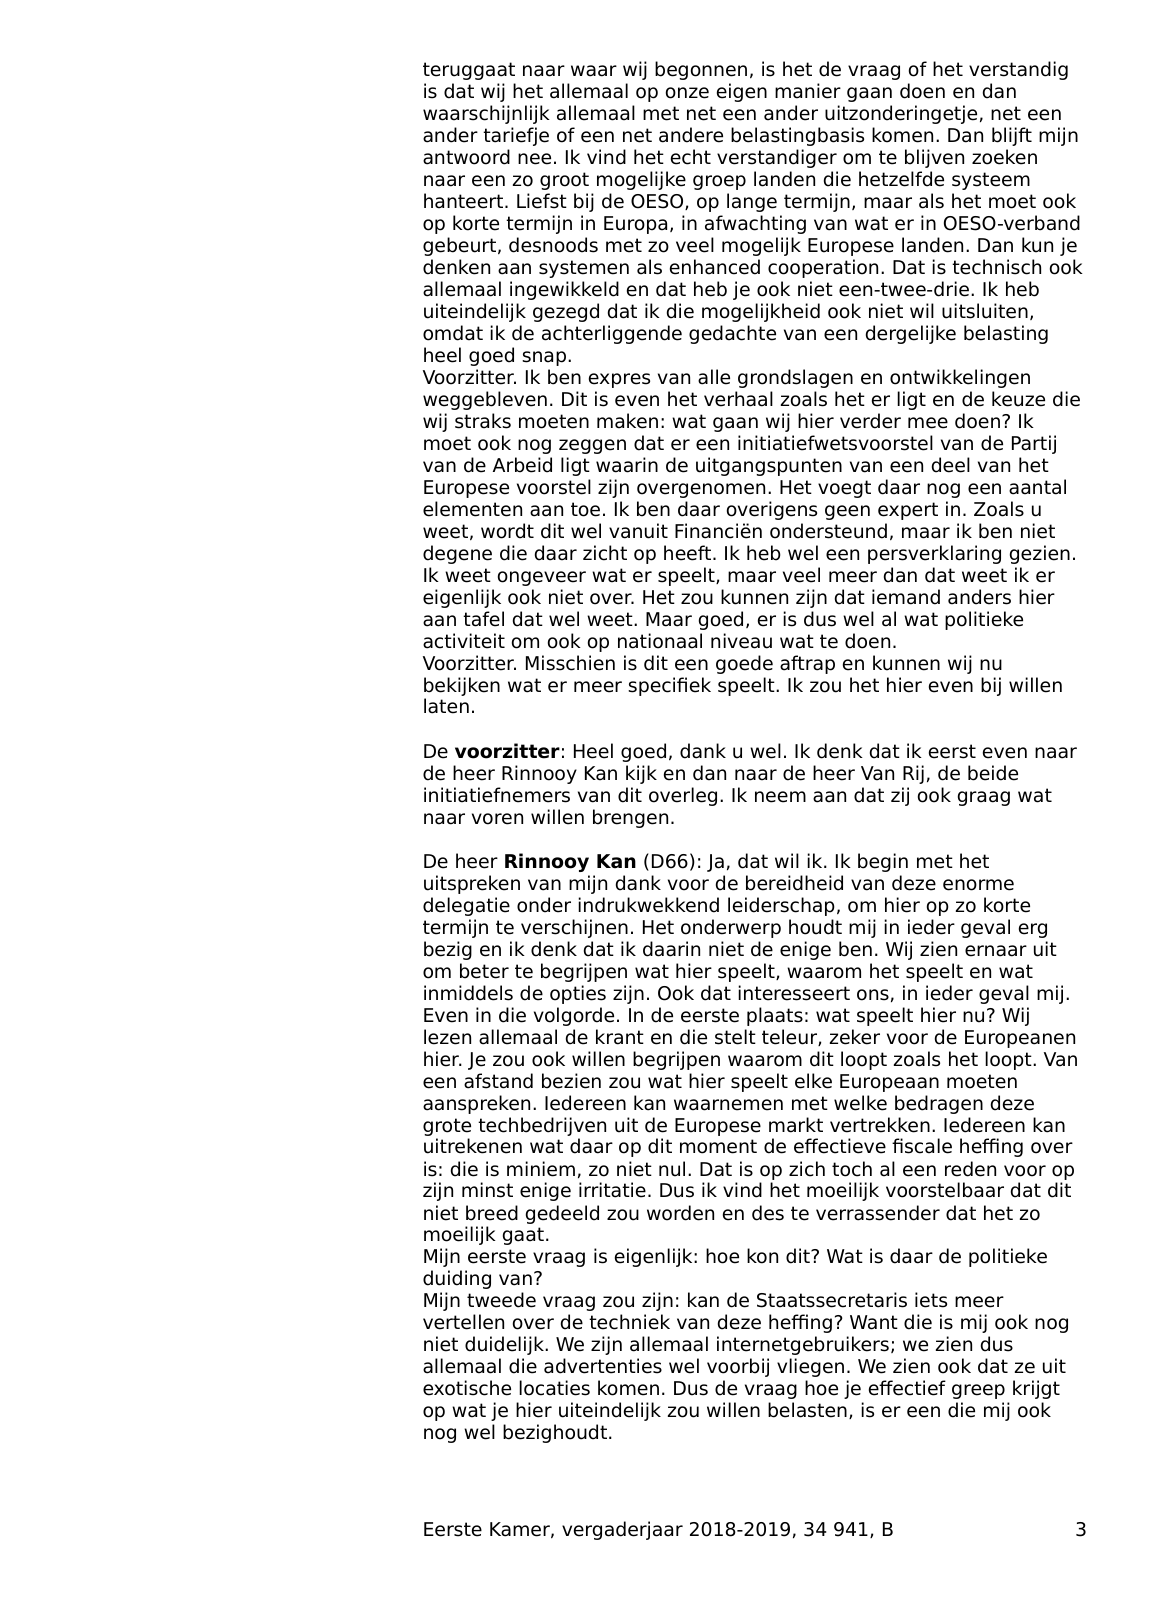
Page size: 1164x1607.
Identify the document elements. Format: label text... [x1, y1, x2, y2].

text Mijn eerste vraag is eigenlijk: hoe kon dit? Wat is daar de politieke duiding van? [422, 1246, 1087, 1290]
text Voorzitter. Ik ben expres van alle grondslagen en ontwikkelingen weggebleven. Dit is even het verhaal zoals het er ligt en de keuze die wij straks moeten maken: wat gaan wij hier verder mee doen? Ik moet ook nog zeggen dat er een initiatiefwetsvoorstel van de Partij van de Arbeid ligt waarin de uitgangspunten van een deel van het Europese voorstel zijn overgenomen. Het voegt daar nog een aantal elementen aan toe. Ik ben daar overigens geen expert in. Zoals u weet, wordt dit wel vanuit Financiën ondersteund, maar ik ben niet degene die daar zicht op heeft. Ik heb wel een persverklaring gezien. Ik weet ongeveer wat er speelt, maar veel meer dan dat weet ik er eigenlijk ook niet over. Het zou kunnen zijn dat iemand anders hier aan tafel dat wel weet. Maar goed, er is dus wel al wat politieke activiteit om ook op nationaal niveau wat te doen. [422, 367, 1087, 652]
text De heer Rinnooy Kan (D66): Ja, dat wil ik. Ik begin met het uitspreken van mijn dank voor de bereidheid van deze enorme delegatie onder indrukwekkend leiderschap, om hier op zo korte termijn te verschijnen. Het onderwerp houdt mij in ieder geval erg bezig en ik denk dat ik daarin niet de enige ben. Wij zien ernaar uit om beter te begrijpen wat hier speelt, waarom het speelt en wat inmiddels de opties zijn. Ook dat interesseert ons, in ieder geval mij. [422, 851, 1087, 1004]
text Even in die volgorde. In de eerste plaats: wat speelt hier nu? Wij lezen allemaal de krant en die stelt teleur, zeker voor de Europeanen hier. Je zou ook willen begrijpen waarom dit loopt zoals het loopt. Van een afstand bezien zou wat hier speelt elke Europeaan moeten aanspreken. Iedereen kan waarnemen met welke bedragen deze grote techbedrijven uit de Europese markt vertrekken. Iedereen kan uitrekenen wat daar op dit moment de effectieve fiscale heffing over is: die is miniem, zo niet nul. Dat is op zich toch al een reden voor op zijn minst enige irritatie. Dus ik vind het moeilijk voorstelbaar dat dit niet breed gedeeld zou worden en des te verrassender dat het zo moeilijk gaat. [422, 1004, 1087, 1246]
text Mijn tweede vraag zou zijn: kan de Staatssecretaris iets meer vertellen over de techniek van deze heffing? Want die is mij ook nog niet duidelijk. We zijn allemaal internetgebruikers; we zien dus allemaal die advertenties wel voorbij vliegen. We zien ook dat ze uit exotische locaties komen. Dus de vraag hoe je effectief greep krijgt op wat je hier uiteindelijk zou willen belasten, is er een die mij ook nog wel bezighoudt. [422, 1290, 1087, 1444]
text teruggaat naar waar wij begonnen, is het de vraag of het verstandig is dat wij het allemaal op onze eigen manier gaan doen en dan waarschijnlijk allemaal met net een ander uitzonderingetje, net een ander tariefje of een net andere belastingbasis komen. Dan blijft mijn antwoord nee. Ik vind het echt verstandiger om te blijven zoeken naar een zo groot mogelijke groep landen die hetzelfde systeem hanteert. Liefst bij de OESO, op lange termijn, maar als het moet ook op korte termijn in Europa, in afwachting van wat er in OESO-verband gebeurt, desnoods met zo veel mogelijk Europese landen. Dan kun je denken aan systemen als enhanced cooperation. Dat is technisch ook allemaal ingewikkeld en dat heb je ook niet een-twee-drie. Ik heb uiteindelijk gezegd dat ik die mogelijkheid ook niet wil uitsluiten, omdat ik de achterliggende gedachte van een dergelijke belasting heel goed snap. [422, 59, 1087, 367]
text Voorzitter. Misschien is dit een goede aftrap en kunnen wij nu bekijken wat er meer specifiek speelt. Ik zou het hier even bij willen laten. [422, 652, 1087, 718]
text De voorzitter: Heel goed, dank u wel. Ik denk dat ik eerst even naar de heer Rinnooy Kan kijk en dan naar de heer Van Rij, de beide initiatiefnemers van dit overleg. Ik neem aan dat zij ook graag wat naar voren willen brengen. [422, 741, 1087, 828]
